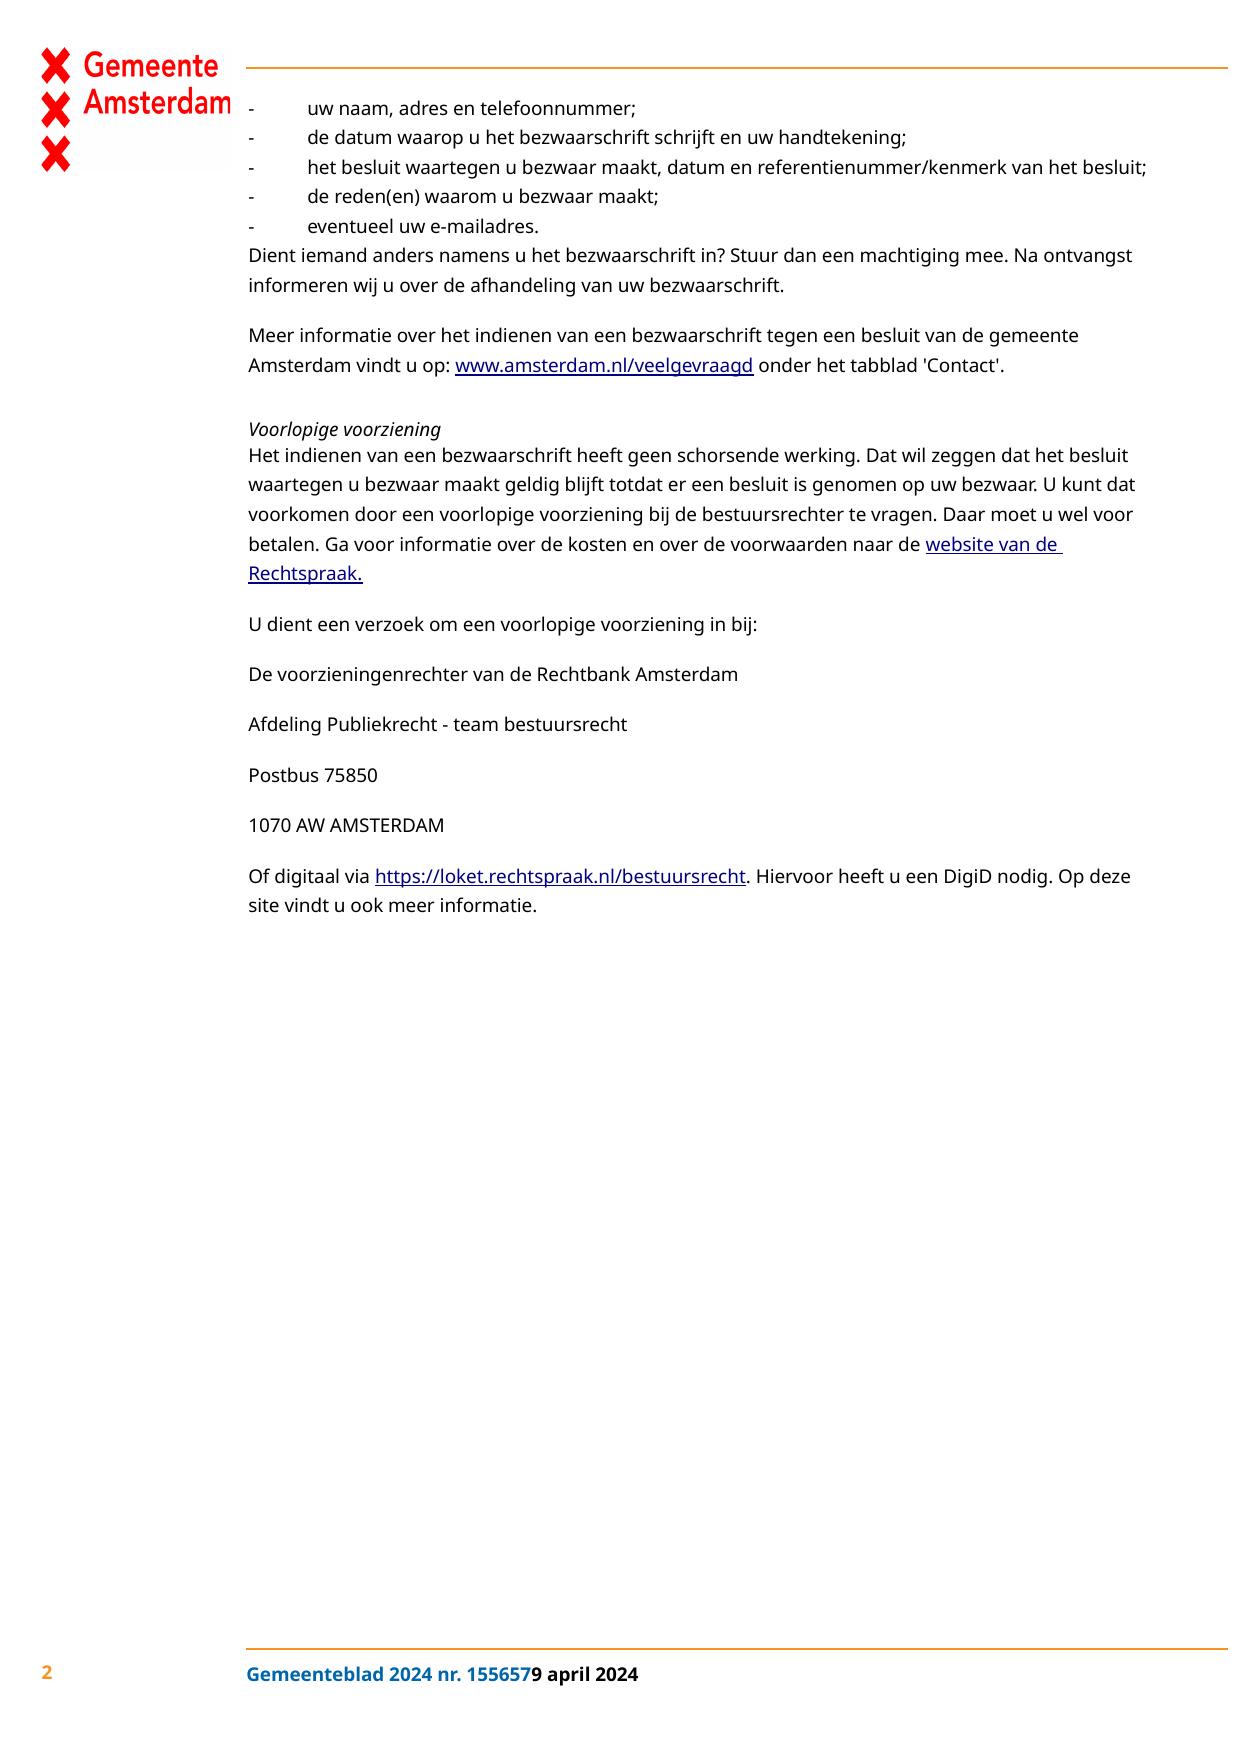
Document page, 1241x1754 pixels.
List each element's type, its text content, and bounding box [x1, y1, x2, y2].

list het besluit waartegen u bezwaar maakt, datum en referentienummer/kenmerk van het besluit; [248, 154, 1152, 180]
text Afdeling Publiekrecht - team bestuursrecht [248, 712, 1152, 737]
list uw naam, adres en telefoonnummer; [248, 95, 1152, 121]
text Meer informatie over het indienen van een bezwaarschrift tegen een besluit van de gemeente Amsterdam vindt u op: www.amsterdam.nl/veelgevraagd onder het tabblad 'Contact'. [248, 323, 1152, 378]
list eventueel uw e-mailadres. [248, 213, 1152, 239]
text Voorlopige voorziening [248, 416, 1152, 442]
text Of digitaal via https://loket.rechtspraak.nl/bestuursrecht. Hiervoor heeft u een DigiD nodig. Op deze site vindt u ook meer informatie. [248, 863, 1152, 918]
picture [41, 47, 231, 172]
list de datum waarop u het bezwaarschrift schrijft en uw handtekening; [248, 124, 1152, 150]
text Postbus 75850 [248, 762, 1152, 788]
list de reden(en) waarom u bezwaar maakt; [248, 183, 1152, 209]
text De voorzieningenrechter van de Rechtbank Amsterdam [248, 661, 1152, 687]
text 1070 AW AMSTERDAM [248, 812, 1152, 838]
text U dient een verzoek om een voorlopige voorziening in bij: [248, 611, 1152, 636]
text Dient iemand anders namens u het bezwaarschrift in? Stuur dan een machtiging mee. Na ontvangst informeren wij u over de afhandeling van uw bezwaarschrift. [248, 243, 1152, 298]
text Het indienen van een bezwaarschrift heeft geen schorsende werking. Dat wil zeggen dat het besluit waartegen u bezwaar maakt geldig blijft totdat er een besluit is genomen op uw bezwaar. U kunt dat voorkomen door een voorlopige voorziening bij de bestuursrechter te vragen. Daar moet u wel voor betalen. Ga voor informatie over de kosten en over de voorwaarden naar de website van de Rechtspraak. [248, 442, 1152, 586]
